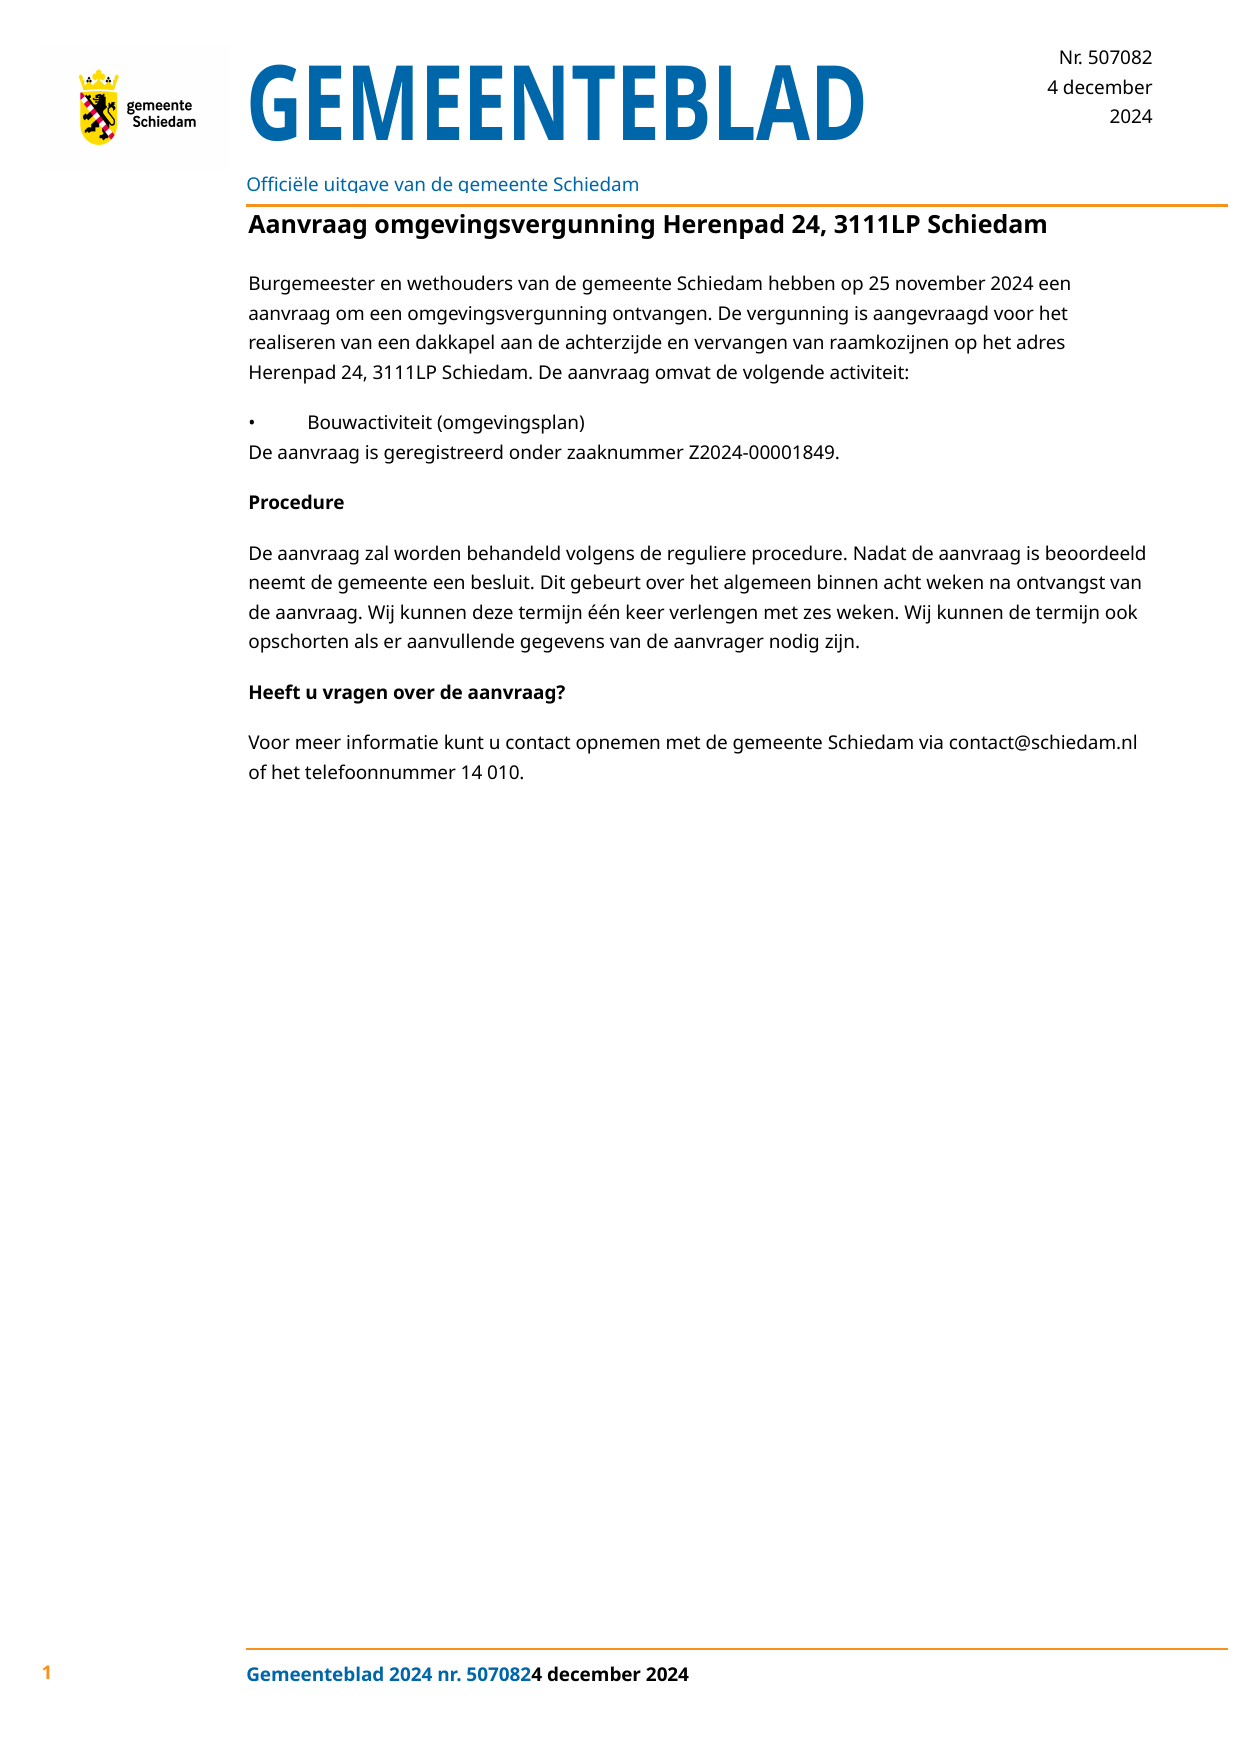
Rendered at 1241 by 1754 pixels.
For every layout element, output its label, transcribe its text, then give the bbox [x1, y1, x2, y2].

text Voor meer informatie kunt u contact opnemen met de gemeente Schiedam via contact@schiedam.nl of het telefoonnummer 14 010. [248, 729, 1152, 785]
text Burgemeester en wethouders van de gemeente Schiedam hebben op 25 november 2024 een aanvraag om een omgevingsvergunning ontvangen. De vergunning is aangevraagd voor het realiseren van een dakkapel aan de achterzijde en vervangen van raamkozijnen op het adres Herenpad 24, 3111LP Schiedam. De aanvraag omvat de volgende activiteit: [248, 270, 1152, 385]
text Aanvraag omgevingsvergunning Herenpad 24, 3111LP Schiedam [248, 207, 1152, 241]
text De aanvraag is geregistreerd onder zaaknummer Z2024-00001849. [248, 439, 1152, 465]
text Heeft u vragen over de aanvraag? [248, 679, 1152, 705]
text De aanvraag zal worden behandeld volgens de reguliere procedure. Nadat de aanvraag is beoordeeld neemt de gemeente een besluit. Dit gebeurt over het algemeen binnen acht weken na ontvangst van de aanvraag. Wij kunnen deze termijn één keer verlengen met zes weken. Wij kunnen de termijn ook opschorten als er aanvullende gegevens van de aanvrager nodig zijn. [248, 540, 1152, 654]
text Procedure [248, 489, 1152, 515]
picture [41, 47, 231, 172]
list Bouwactiviteit (omgevingsplan) [248, 409, 1152, 435]
